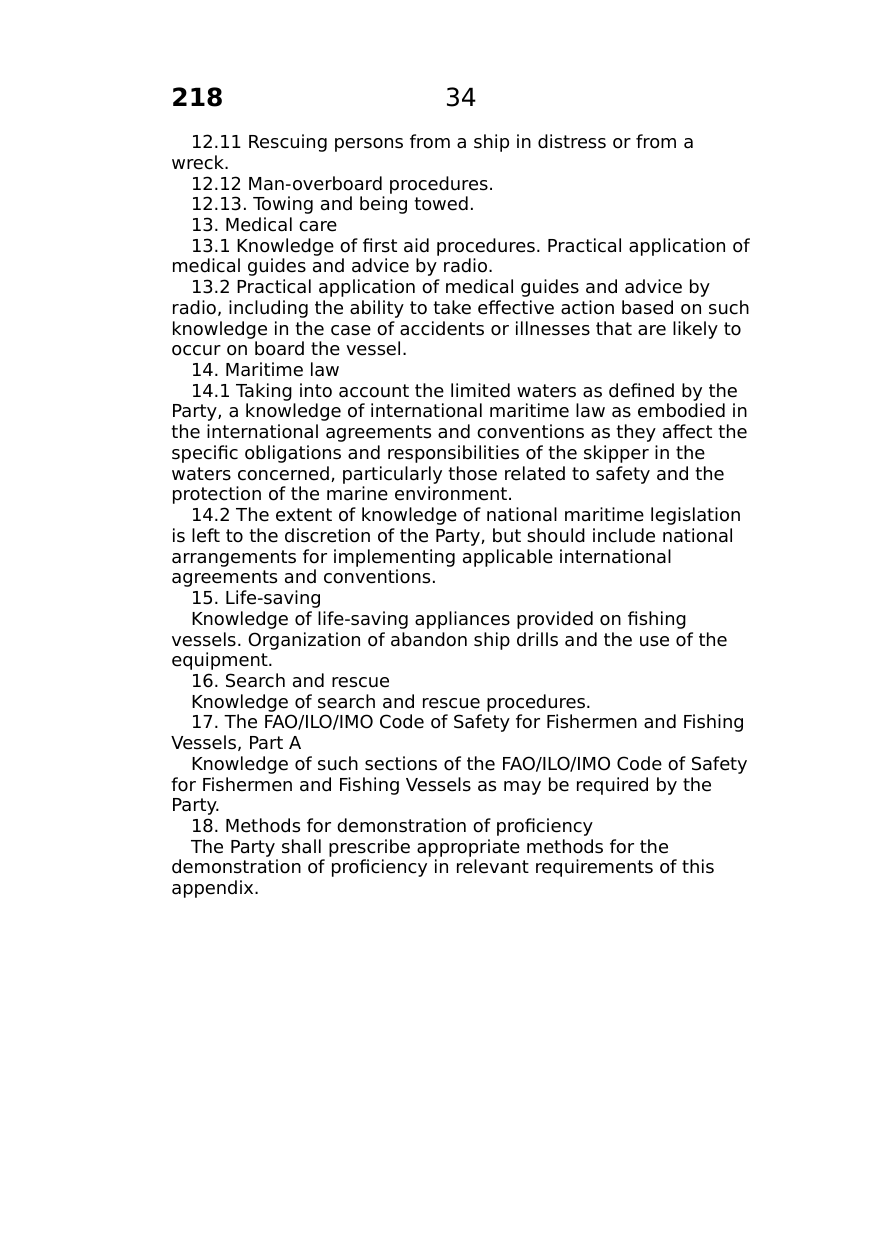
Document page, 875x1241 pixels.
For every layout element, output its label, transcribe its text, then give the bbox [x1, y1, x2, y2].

text 13.1 Knowledge of first aid procedures. Practical application of medical guides and advice by radio. [171, 236, 756, 277]
text Knowledge of life-saving appliances provided on fishing vessels. Organization of abandon ship drills and the use of the equipment. [171, 609, 756, 671]
text 14.1 Taking into account the limited waters as defined by the Party, a knowledge of international maritime law as embodied in the international agreements and conventions as they affect the specific obligations and responsibilities of the skipper in the waters concerned, particularly those related to safety and the protection of the marine environment. [171, 381, 756, 505]
text 13. Medical care [171, 215, 756, 236]
text Knowledge of search and rescue procedures. [171, 692, 756, 712]
text 17. The FAO/ILO/IMO Code of Safety for Fishermen and Fishing Vessels, Part A [171, 712, 756, 754]
text 13.2 Practical application of medical guides and advice by radio, including the ability to take effective action based on such knowledge in the case of accidents or illnesses that are likely to occur on board the vessel. [171, 277, 756, 360]
text 12.13. Towing and being towed. [171, 194, 756, 215]
text 12.11 Rescuing persons from a ship in distress or from a wreck. [171, 132, 756, 173]
text 14.2 The extent of knowledge of national maritime legislation is left to the discretion of the Party, but should include national arrangements for implementing applicable international agreements and conventions. [171, 505, 756, 588]
text 16. Search and rescue [171, 671, 756, 692]
text 18. Methods for demonstration of proficiency [171, 816, 756, 837]
text Knowledge of such sections of the FAO/ILO/IMO Code of Safety for Fishermen and Fishing Vessels as may be required by the Party. [171, 754, 756, 816]
text 12.12 Man-overboard procedures. [171, 173, 756, 194]
text 15. Life-saving [171, 588, 756, 609]
text The Party shall prescribe appropriate methods for the demonstration of proficiency in relevant requirements of this appendix. [171, 837, 756, 899]
text 14. Maritime law [171, 360, 756, 381]
